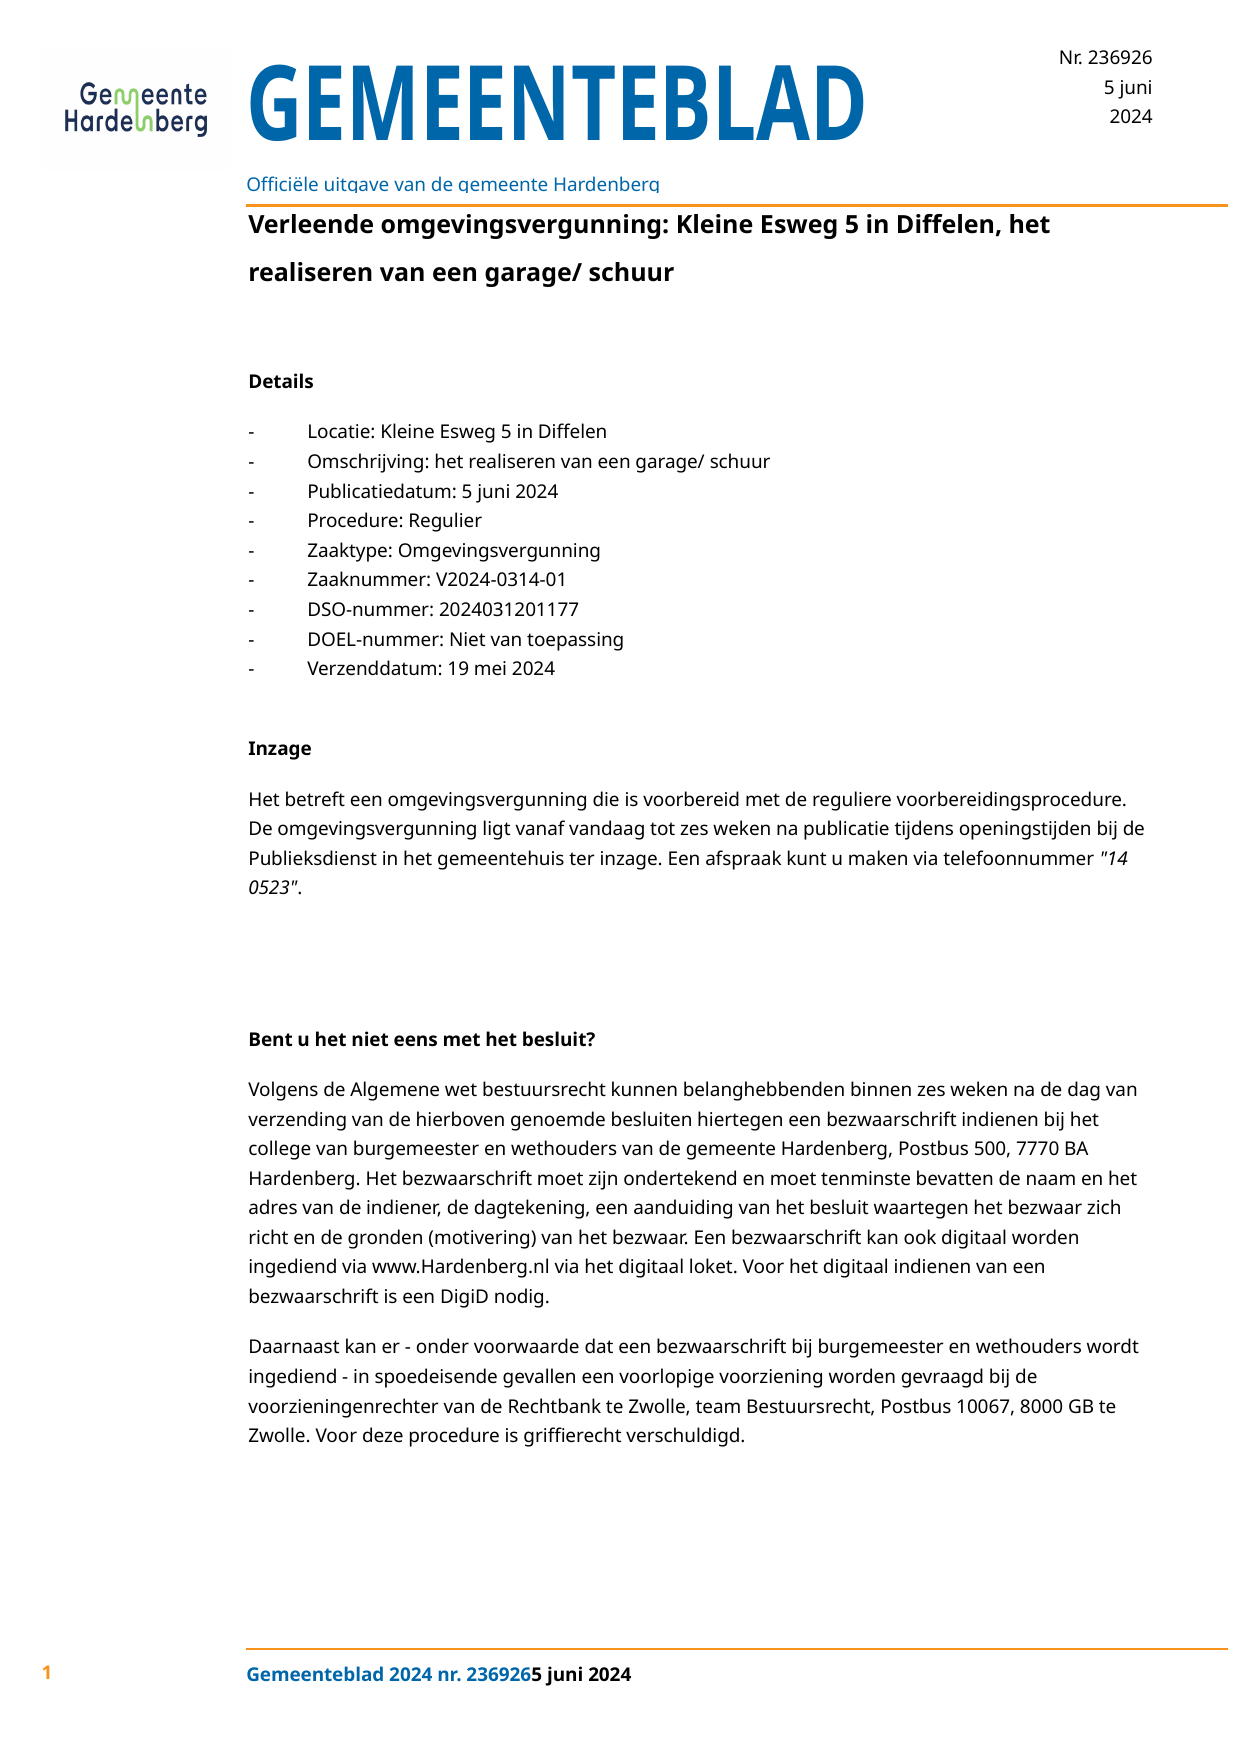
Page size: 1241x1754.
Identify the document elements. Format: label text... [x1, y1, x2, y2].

text Volgens de Algemene wet bestuursrecht kunnen belanghebbenden binnen zes weken na de dag van verzending van de hierboven genoemde besluiten hiertegen een bezwaarschrift indienen bij het college van burgemeester en wethouders van de gemeente Hardenberg, Postbus 500, 7770 BA Hardenberg. Het bezwaarschrift moet zijn ondertekend en moet tenminste bevatten de naam en het adres van de indiener, de dagtekening, een aanduiding van het besluit waartegen het bezwaar zich richt en de gronden (motivering) van het bezwaar. Een bezwaarschrift kan ook digitaal worden ingediend via www.Hardenberg.nl via het digitaal loket. Voor het digitaal indienen van een bezwaarschrift is een DigiD nodig. [248, 1076, 1152, 1309]
list Verzenddatum: 19 mei 2024 [248, 655, 1152, 681]
list Procedure: Regulier [248, 507, 1152, 533]
list DOEL-nummer: Niet van toepassing [248, 626, 1152, 652]
text Details [248, 368, 1152, 394]
list Locatie: Kleine Esweg 5 in Diffelen [248, 419, 1152, 444]
picture [41, 47, 231, 172]
text Daarnaast kan er - onder voorwaarde dat een bezwaarschrift bij burgemeester en wethouders wordt ingediend - in spoedeisende gevallen een voorlopige voorziening worden gevraagd bij de voorzieningenrechter van de Rechtbank te Zwolle, team Bestuursrecht, Postbus 10067, 8000 GB te Zwolle. Voor deze procedure is griffierecht verschuldigd. [248, 1334, 1152, 1448]
list Publicatiedatum: 5 juni 2024 [248, 478, 1152, 504]
text Bent u het niet eens met het besluit? [248, 1026, 1152, 1052]
list Omschrijving: het realiseren van een garage/ schuur [248, 448, 1152, 474]
list Zaaktype: Omgevingsvergunning [248, 537, 1152, 563]
list Zaaknummer: V2024-0314-01 [248, 567, 1152, 592]
list DSO-nummer: 2024031201177 [248, 596, 1152, 622]
text Verleende omgevingsvergunning: Kleine Esweg 5 in Diffelen, het realiseren van een garage/ schuur [248, 207, 1152, 288]
text Het betreft een omgevingsvergunning die is voorbereid met de reguliere voorbereidingsprocedure. De omgevingsvergunning ligt vanaf vandaag tot zes weken na publicatie tijdens openingstijden bij de Publieksdienst in het gemeentehuis ter inzage. Een afspraak kunt u maken via telefoonnummer "14 0523". [248, 786, 1152, 900]
text Inzage [248, 735, 1152, 761]
